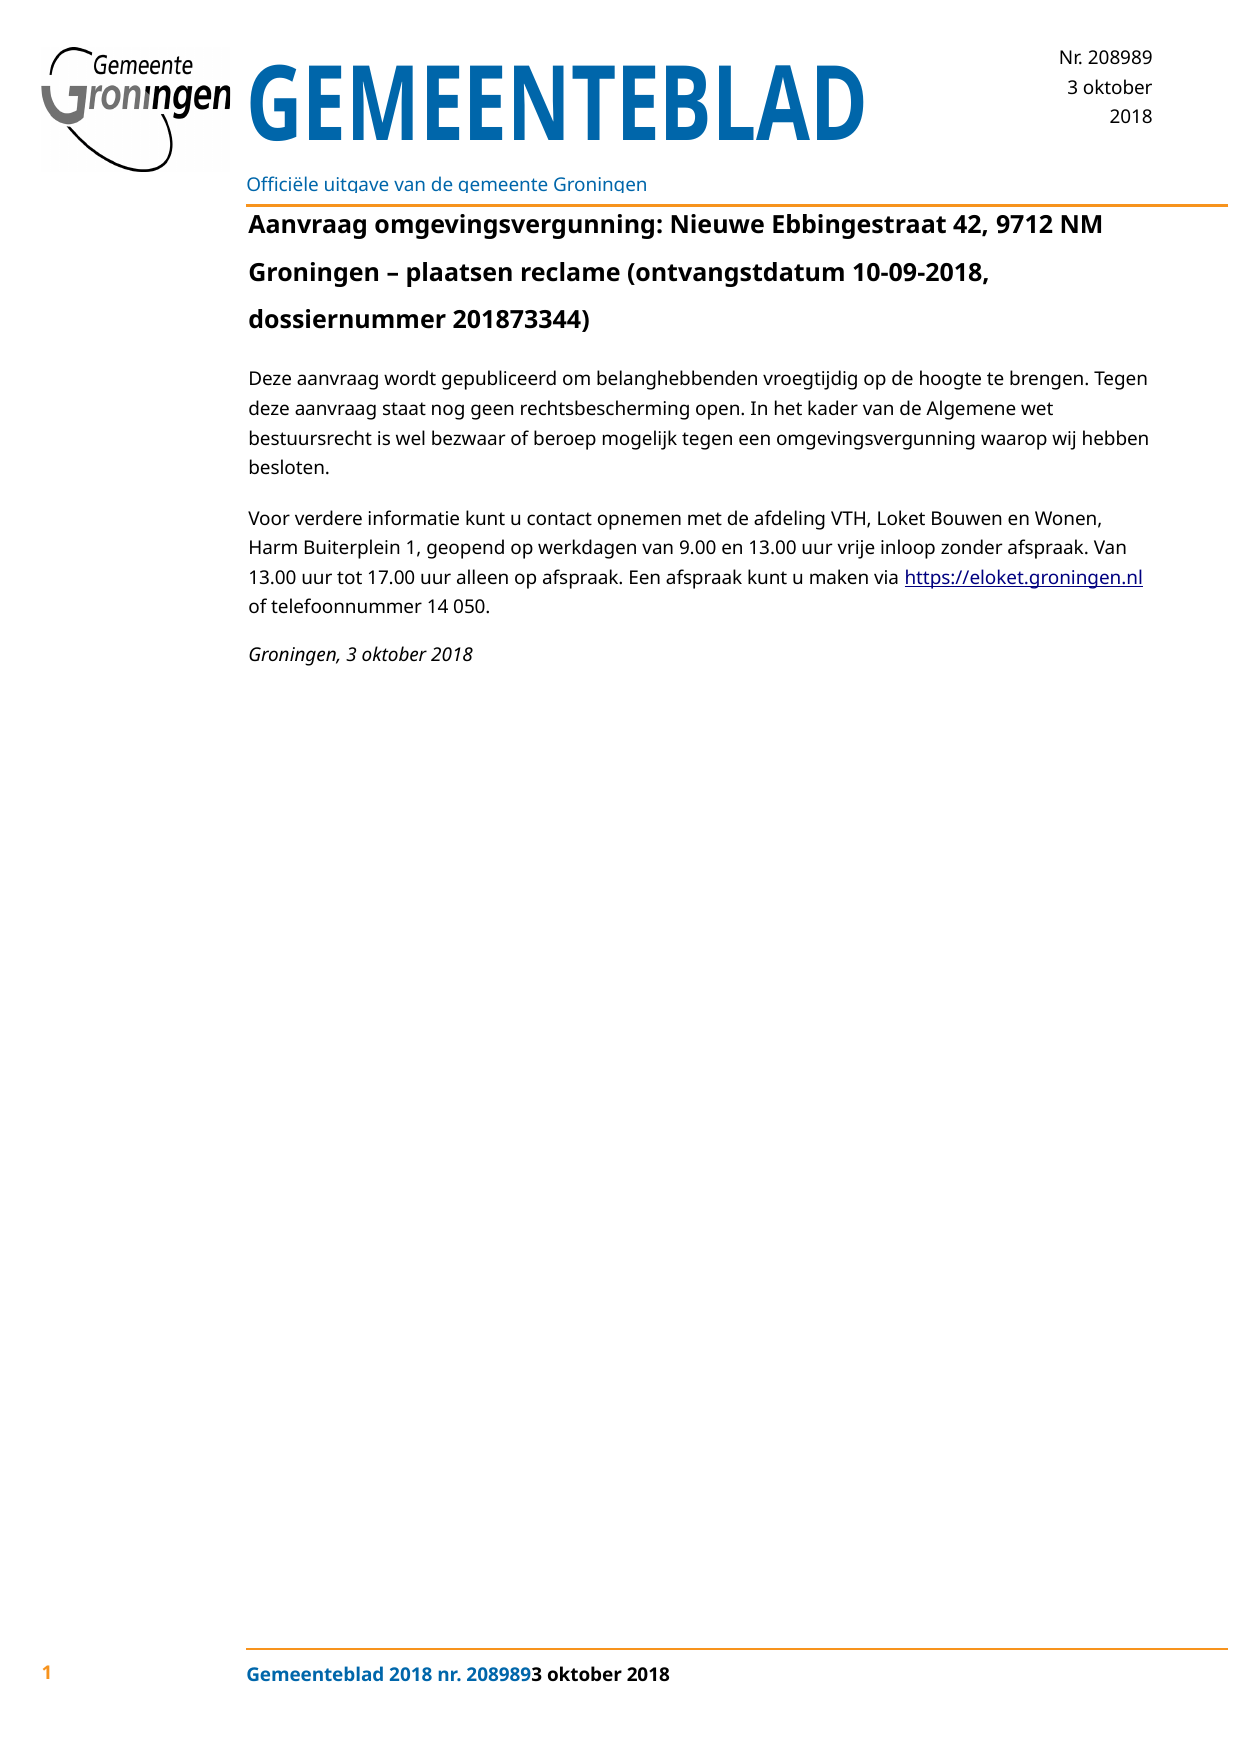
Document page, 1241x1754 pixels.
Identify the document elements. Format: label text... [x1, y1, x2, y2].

text Groningen, 3 oktober 2018 [248, 641, 1152, 667]
text Voor verdere informatie kunt u contact opnemen met de afdeling VTH, Loket Bouwen en Wonen, Harm Buiterplein 1, geopend op werkdagen van 9.00 en 13.00 uur vrije inloop zonder afspraak. Van 13.00 uur tot 17.00 uur alleen op afspraak. Een afspraak kunt u maken via https://eloket.groningen.nl of telefoonnummer 14 050. [248, 505, 1152, 619]
picture [41, 47, 231, 172]
text Deze aanvraag wordt gepubliceerd om belanghebbenden vroegtijdig op de hoogte te brengen. Tegen deze aanvraag staat nog geen rechtsbescherming open. In het kader van de Algemene wet bestuursrecht is wel bezwaar of beroep mogelijk tegen een omgevingsvergunning waarop wij hebben besloten. [248, 366, 1152, 480]
text Aanvraag omgevingsvergunning: Nieuwe Ebbingestraat 42, 9712 NM Groningen – plaatsen reclame (ontvangstdatum 10-09-2018, dossiernummer 201873344) [248, 207, 1152, 336]
